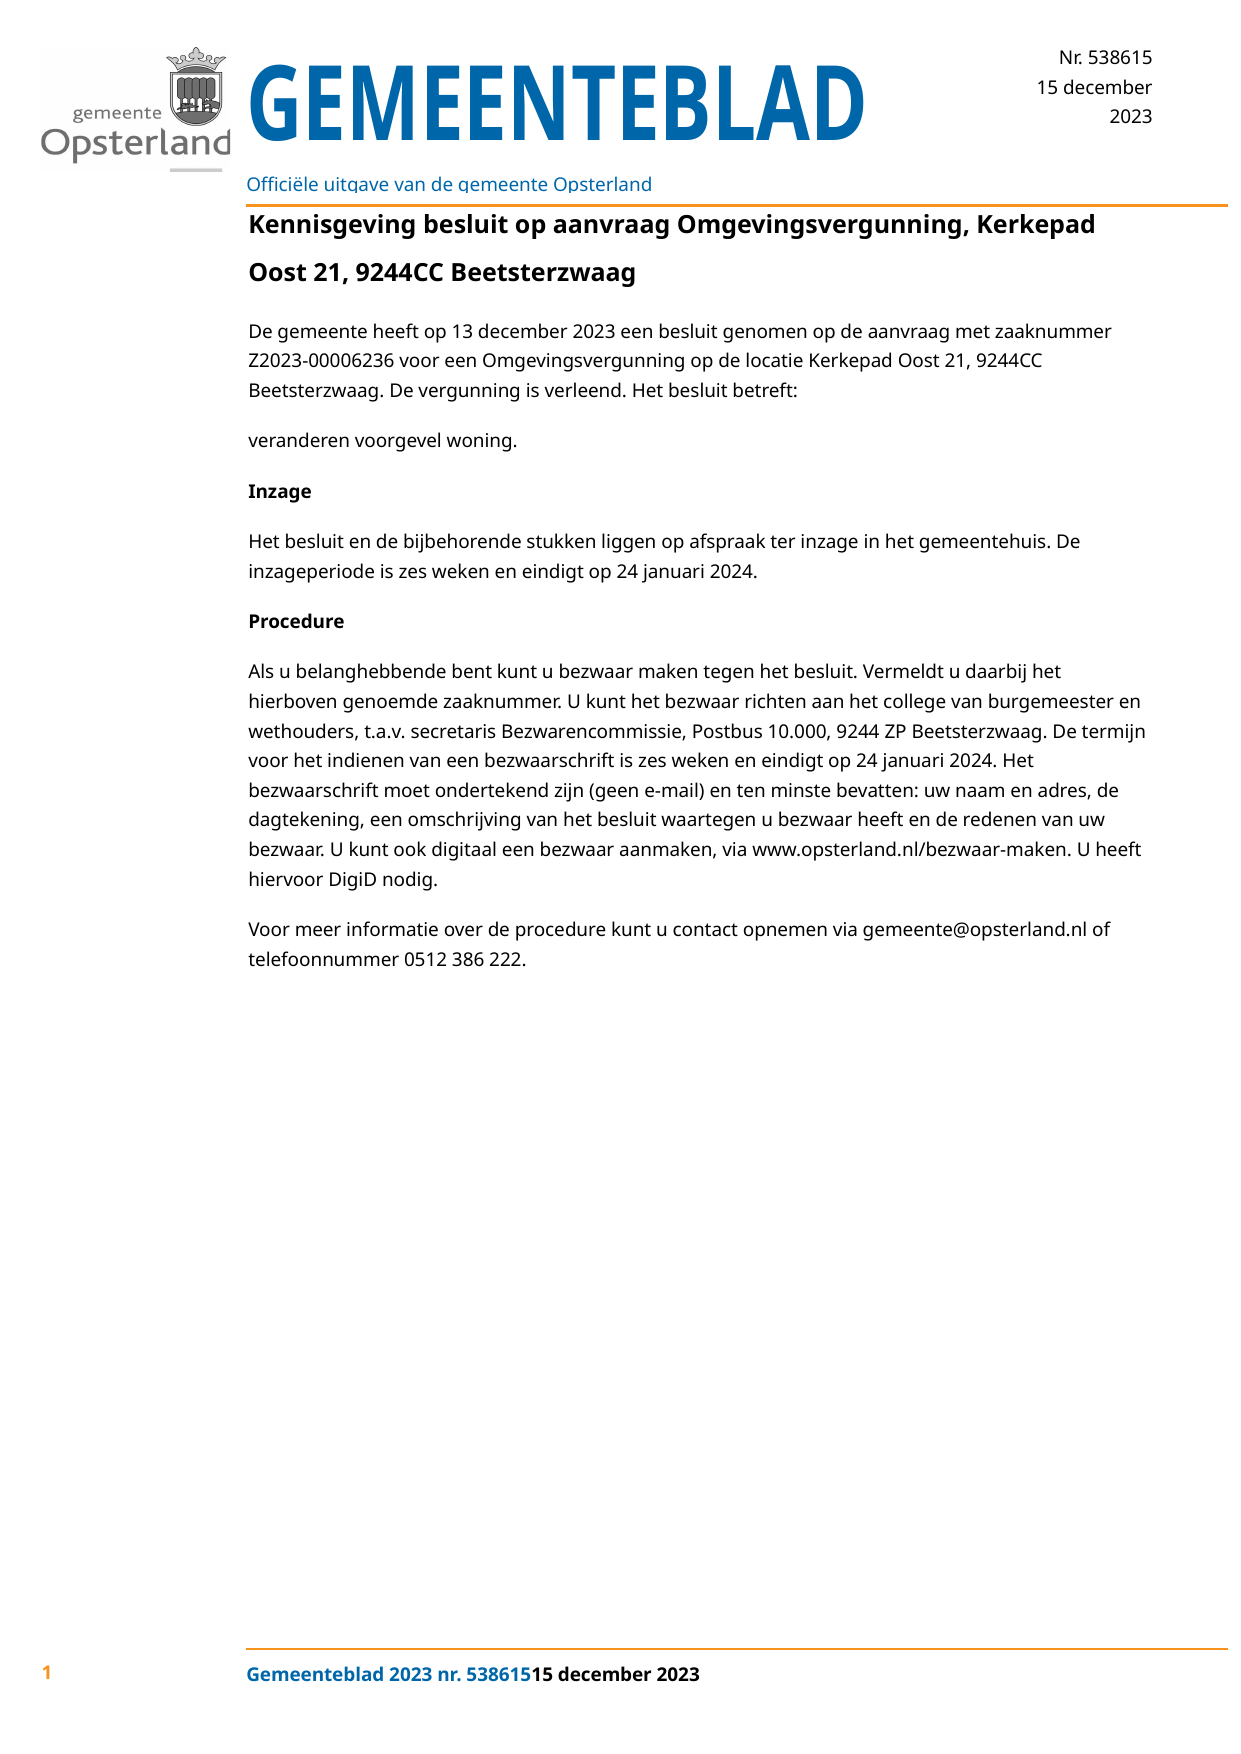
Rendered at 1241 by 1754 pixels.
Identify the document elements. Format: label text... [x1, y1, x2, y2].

text Als u belanghebbende bent kunt u bezwaar maken tegen het besluit. Vermeldt u daarbij het hierboven genoemde zaaknummer. U kunt het bezwaar richten aan het college van burgemeester en wethouders, t.a.v. secretaris Bezwarencommissie, Postbus 10.000, 9244 ZP Beetsterzwaag. De termijn voor het indienen van een bezwaarschrift is zes weken en eindigt op 24 januari 2024. Het bezwaarschrift moet ondertekend zijn (geen e-mail) en ten minste bevatten: uw naam en adres, de dagtekening, een omschrijving van het besluit waartegen u bezwaar heeft en de redenen van uw bezwaar. U kunt ook digitaal een bezwaar aanmaken, via www.opsterland.nl/bezwaar-maken. U heeft hiervoor DigiD nodig. [248, 659, 1152, 892]
picture [41, 47, 231, 172]
text Voor meer informatie over de procedure kunt u contact opnemen via gemeente@opsterland.nl of telefoonnummer 0512 386 222. [248, 916, 1152, 972]
text Het besluit en de bijbehorende stukken liggen op afspraak ter inzage in het gemeentehuis. De inzageperiode is zes weken en eindigt op 24 januari 2024. [248, 528, 1152, 584]
text Kennisgeving besluit op aanvraag Omgevingsvergunning, Kerkepad Oost 21, 9244CC Beetsterzwaag [248, 207, 1152, 288]
text veranderen voorgevel woning. [248, 427, 1152, 453]
text Inzage [248, 478, 1152, 504]
text Procedure [248, 608, 1152, 634]
text De gemeente heeft op 13 december 2023 een besluit genomen op de aanvraag met zaaknummer Z2023-00006236 voor een Omgevingsvergunning op de locatie Kerkepad Oost 21, 9244CC Beetsterzwaag. De vergunning is verleend. Het besluit betreft: [248, 318, 1152, 403]
